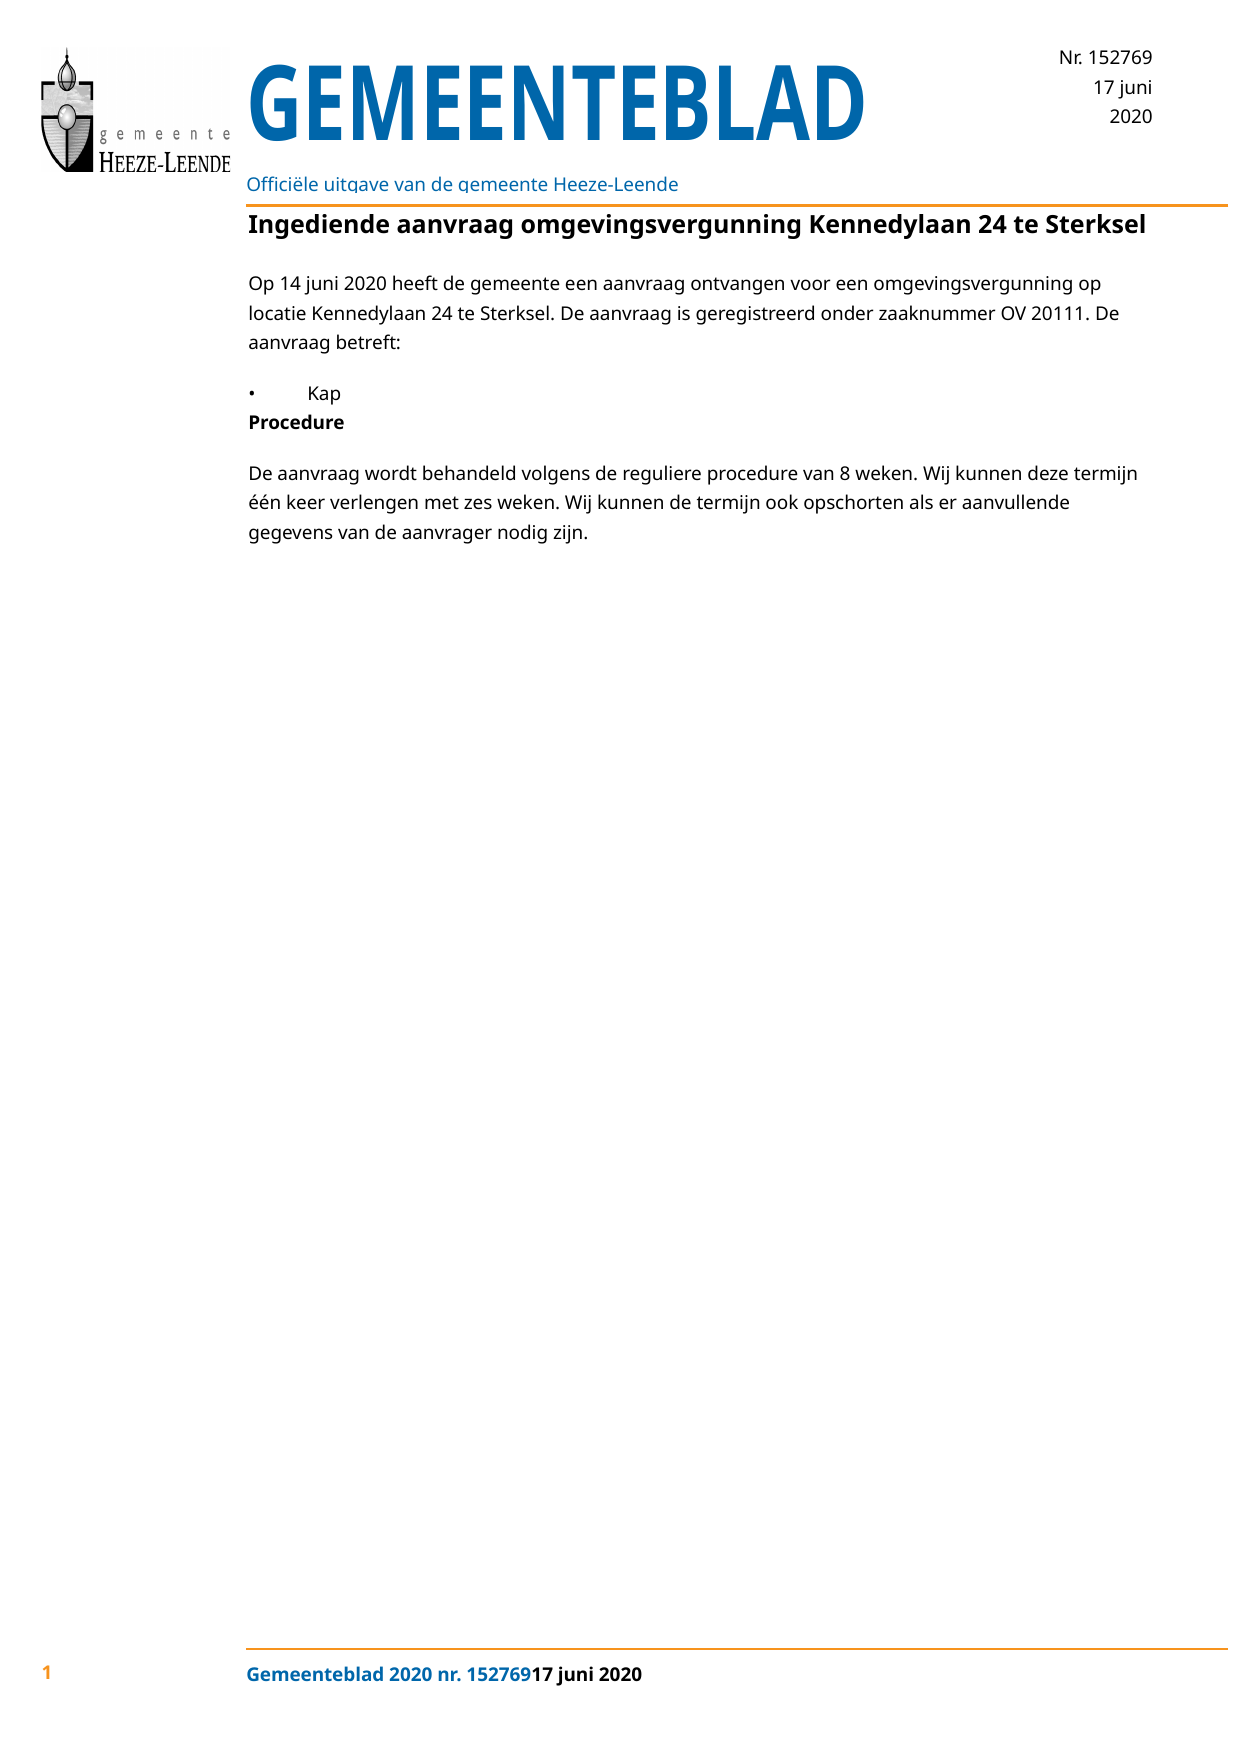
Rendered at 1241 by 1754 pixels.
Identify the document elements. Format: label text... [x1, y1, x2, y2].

text Ingediende aanvraag omgevingsvergunning Kennedylaan 24 te Sterksel [248, 207, 1152, 241]
text Procedure [248, 409, 1152, 435]
picture [41, 47, 231, 172]
text De aanvraag wordt behandeld volgens de reguliere procedure van 8 weken. Wij kunnen deze termijn één keer verlengen met zes weken. Wij kunnen de termijn ook opschorten als er aanvullende gegevens van de aanvrager nodig zijn. [248, 460, 1152, 545]
list Kap [248, 380, 1152, 406]
text Op 14 juni 2020 heeft de gemeente een aanvraag ontvangen voor een omgevingsvergunning op locatie Kennedylaan 24 te Sterksel. De aanvraag is geregistreerd onder zaaknummer OV 20111. De aanvraag betreft: [248, 270, 1152, 355]
